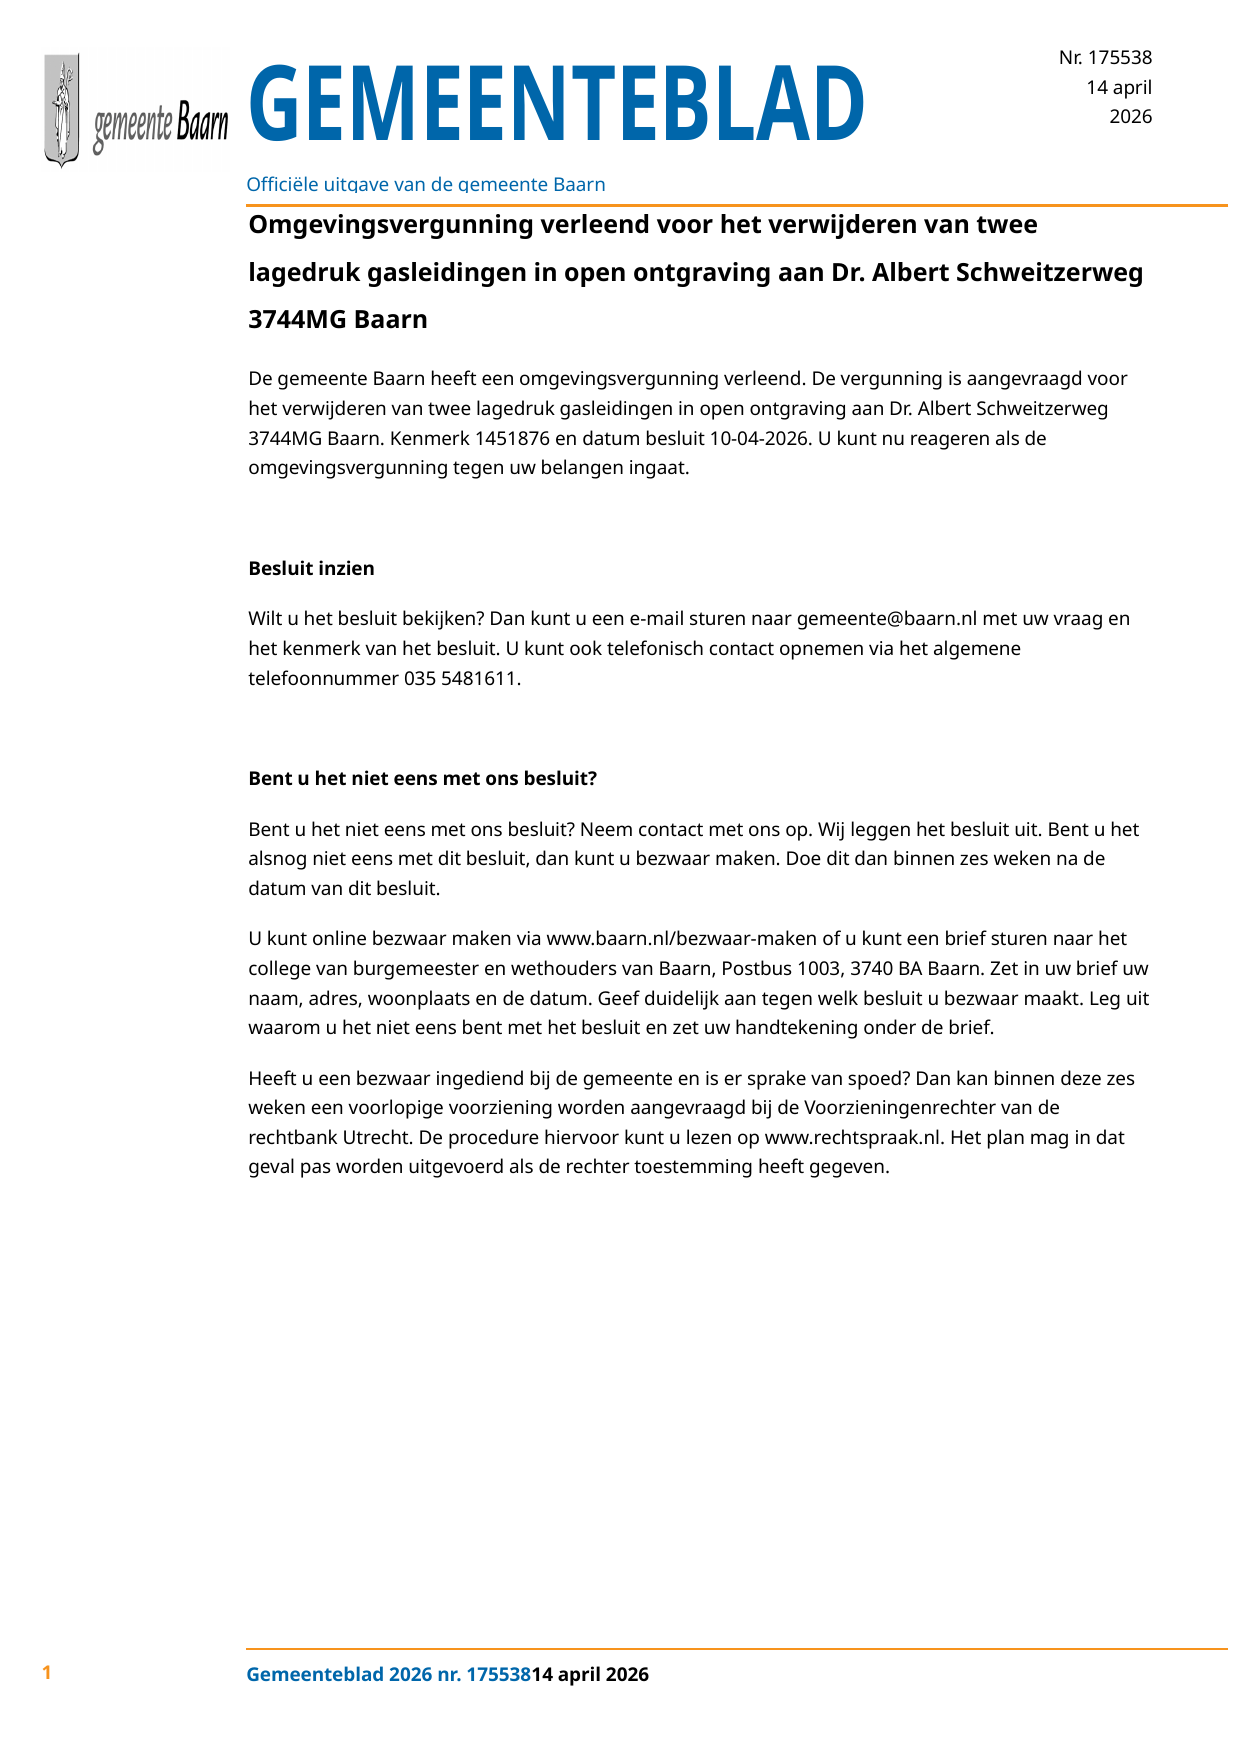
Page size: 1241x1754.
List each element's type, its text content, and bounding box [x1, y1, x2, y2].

text De gemeente Baarn heeft een omgevingsvergunning verleend. De vergunning is aangevraagd voor het verwijderen van twee lagedruk gasleidingen in open ontgraving aan Dr. Albert Schweitzerweg 3744MG Baarn. Kenmerk 1451876 en datum besluit 10-04-2026. U kunt nu reageren als de omgevingsvergunning tegen uw belangen ingaat. [248, 366, 1152, 480]
text Wilt u het besluit bekijken? Dan kunt u een e-mail sturen naar gemeente@baarn.nl met uw vraag en het kenmerk van het besluit. U kunt ook telefonisch contact opnemen via het algemene telefoonnummer 035 5481611. [248, 606, 1152, 690]
text Heeft u een bezwaar ingediend bij de gemeente en is er sprake van spoed? Dan kan binnen deze zes weken een voorlopige voorziening worden aangevraagd bij de Voorzieningenrechter van de rechtbank Utrecht. De procedure hiervoor kunt u lezen op www.rechtspraak.nl. Het plan mag in dat geval pas worden uitgevoerd als de rechter toestemming heeft gegeven. [248, 1065, 1152, 1179]
picture [41, 47, 231, 172]
text U kunt online bezwaar maken via www.baarn.nl/bezwaar-maken of u kunt een brief sturen naar het college van burgemeester en wethouders van Baarn, Postbus 1003, 3740 BA Baarn. Zet in uw brief uw naam, adres, woonplaats en de datum. Geef duidelijk aan tegen welk besluit u bezwaar maakt. Leg uit waarom u het niet eens bent met het besluit en zet uw handtekening onder de brief. [248, 926, 1152, 1040]
text Omgevingsvergunning verleend voor het verwijderen van twee lagedruk gasleidingen in open ontgraving aan Dr. Albert Schweitzerweg 3744MG Baarn [248, 207, 1152, 336]
text Bent u het niet eens met ons besluit? Neem contact met ons op. Wij leggen het besluit uit. Bent u het alsnog niet eens met dit besluit, dan kunt u bezwaar maken. Doe dit dan binnen zes weken na de datum van dit besluit. [248, 816, 1152, 901]
text Bent u het niet eens met ons besluit? [248, 766, 1152, 791]
text Besluit inzien [248, 555, 1152, 581]
